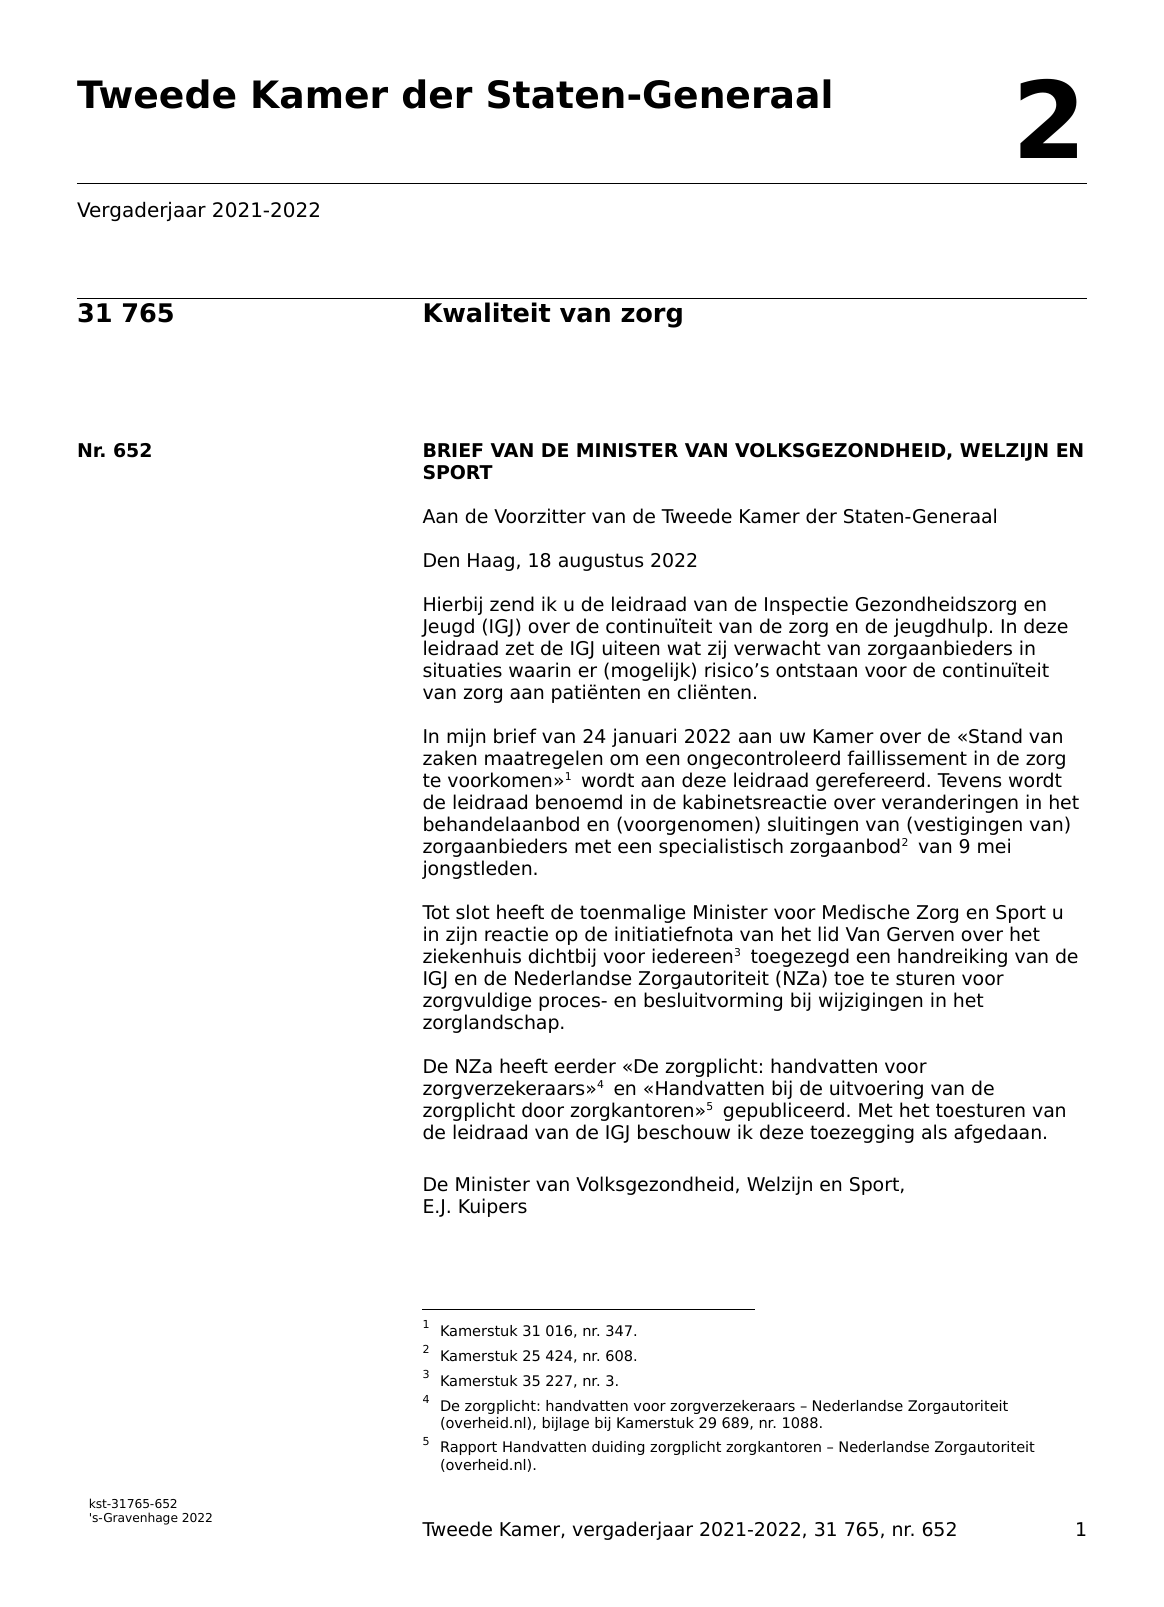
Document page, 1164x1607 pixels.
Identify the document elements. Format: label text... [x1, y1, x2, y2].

text Kamerstuk 31 016, nr. 347. [422, 1318, 1087, 1341]
text 's-Gravenhage 2022 [88, 1511, 323, 1525]
text Kamerstuk 25 424, nr. 608. [422, 1343, 1087, 1366]
table_cell Vergaderjaar 2021-2022 [77, 184, 1087, 298]
text Rapport Handvatten duiding zorgplicht zorgkantoren – Nederlandse Zorgautoriteit (overheid.nl). [422, 1435, 1087, 1474]
text kst-31765-652 [88, 1497, 323, 1511]
text De zorgplicht: handvatten voor zorgverzekeraars – Nederlandse Zorgautoriteit (overheid.nl), bijlage bij Kamerstuk 29 689, nr. 1088. [422, 1393, 1087, 1432]
text Kamerstuk 35 227, nr. 3. [422, 1368, 1087, 1391]
text Hierbij zend ik u de leidraad van de Inspectie Gezondheidszorg en Jeugd (IGJ) over de continuïteit van de zorg en de jeugdhulp. In deze leidraad zet de IGJ uiteen wat zij verwacht van zorgaanbieders in situaties waarin er (mogelijk) risico’s ontstaan voor de continuïteit van zorg aan patiënten en cliënten. [422, 594, 1087, 704]
subtitle Nr. 652 BRIEF VAN DE MINISTER VAN VOLKSGEZONDHEID, WELZIJN EN SPORT [77, 440, 1087, 484]
text Aan de Voorzitter van de Tweede Kamer der Staten-Generaal [422, 506, 1087, 528]
table_header Tweede Kamer der Staten-Generaal [77, 59, 886, 183]
text In mijn brief van 24 januari 2022 aan uw Kamer over de «Stand van zaken maatregelen om een ongecontroleerd faillissement in de zorg te voorkomen» wordt aan deze leidraad gerefereerd. Tevens wordt de leidraad benoemd in de kabinetsreactie over veranderingen in het behandelaanbod en (voorgenomen) sluitingen van (vestigingen van) zorgaanbieders met een specialistisch zorgaanbod van 9 mei jongstleden. [422, 726, 1087, 880]
text Den Haag, 18 augustus 2022 [422, 550, 1087, 572]
text De Minister van Volksgezondheid, Welzijn en Sport, E.J. Kuipers [422, 1174, 1087, 1218]
text De NZa heeft eerder «De zorgplicht: handvatten voor zorgverzekeraars» en «Handvatten bij de uitvoering van de zorgplicht door zorgkantoren» gepubliceerd. Met het toesturen van de leidraad van de IGJ beschouw ik deze toezegging als afgedaan. [422, 1056, 1087, 1144]
table_header 2 [886, 59, 1087, 183]
subtitle 31 765 Kwaliteit van zorg [77, 299, 1087, 329]
text Tot slot heeft de toenmalige Minister voor Medische Zorg en Sport u in zijn reactie op de initiatiefnota van het lid Van Gerven over het ziekenhuis dichtbij voor iedereen toegezegd een handreiking van de IGJ en de Nederlandse Zorgautoriteit (NZa) toe te sturen voor zorgvuldige proces- en besluitvorming bij wijzigingen in het zorglandschap. [422, 902, 1087, 1034]
